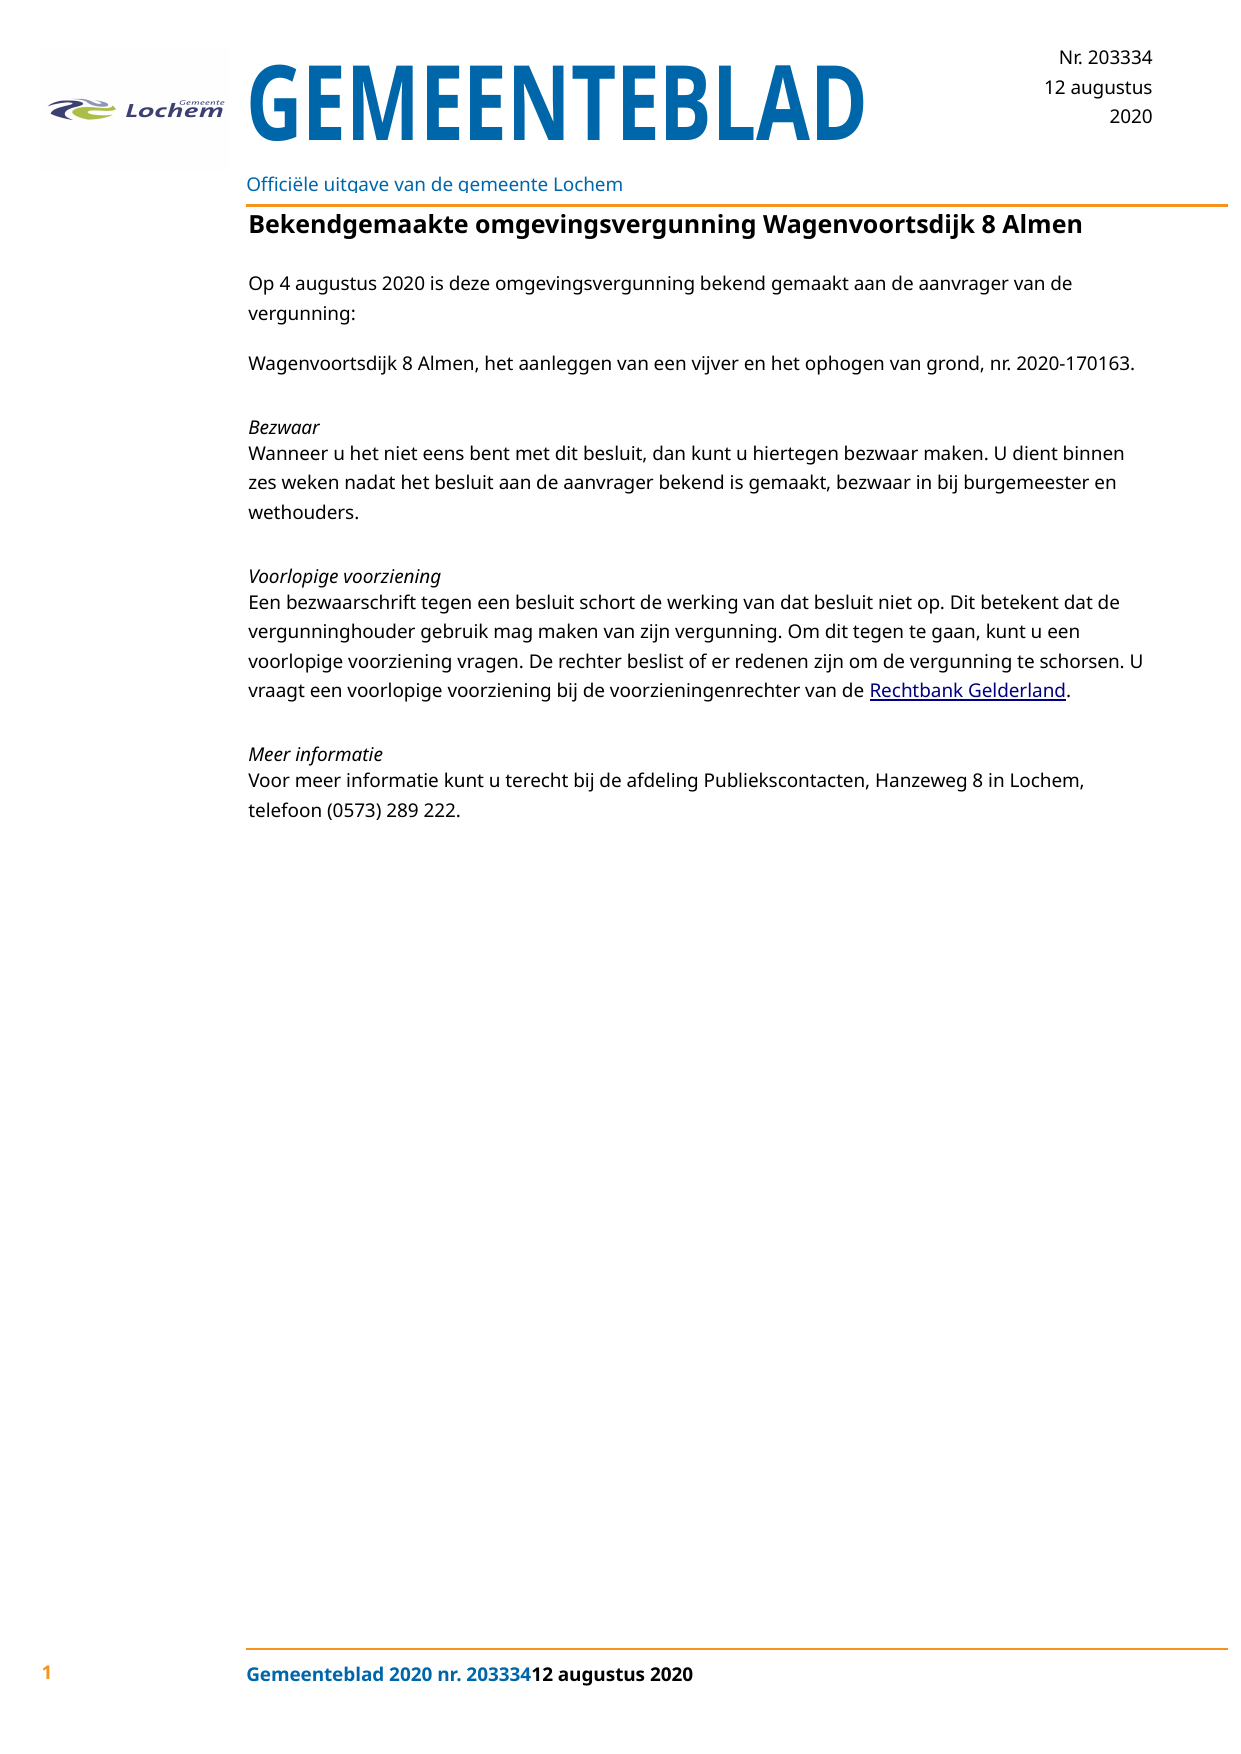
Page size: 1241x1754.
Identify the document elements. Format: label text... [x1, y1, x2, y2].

text Meer informatie [248, 742, 1152, 767]
text Een bezwaarschrift tegen een besluit schort de werking van dat besluit niet op. Dit betekent dat de vergunninghouder gebruik mag maken van zijn vergunning. Om dit tegen te gaan, kunt u een voorlopige voorziening vragen. De rechter beslist of er redenen zijn om de vergunning te schorsen. U vraagt een voorlopige voorziening bij de voorzieningenrechter van de Rechtbank Gelderland. [248, 589, 1152, 703]
text Bezwaar [248, 414, 1152, 440]
text Wanneer u het niet eens bent met dit besluit, dan kunt u hiertegen bezwaar maken. U dient binnen zes weken nadat het besluit aan de aanvrager bekend is gemaakt, bezwaar in bij burgemeester en wethouders. [248, 440, 1152, 525]
text Bekendgemaakte omgevingsvergunning Wagenvoortsdijk 8 Almen [248, 207, 1152, 241]
text Voor meer informatie kunt u terecht bij de afdeling Publiekscontacten, Hanzeweg 8 in Lochem, telefoon (0573) 289 222. [248, 767, 1152, 823]
text Op 4 augustus 2020 is deze omgevingsvergunning bekend gemaakt aan de aanvrager van de vergunning: [248, 270, 1152, 326]
text Voorlopige voorziening [248, 563, 1152, 589]
text Wagenvoortsdijk 8 Almen, het aanleggen van een vijver en het ophogen van grond, nr. 2020-170163. [248, 350, 1152, 376]
picture [41, 47, 231, 172]
